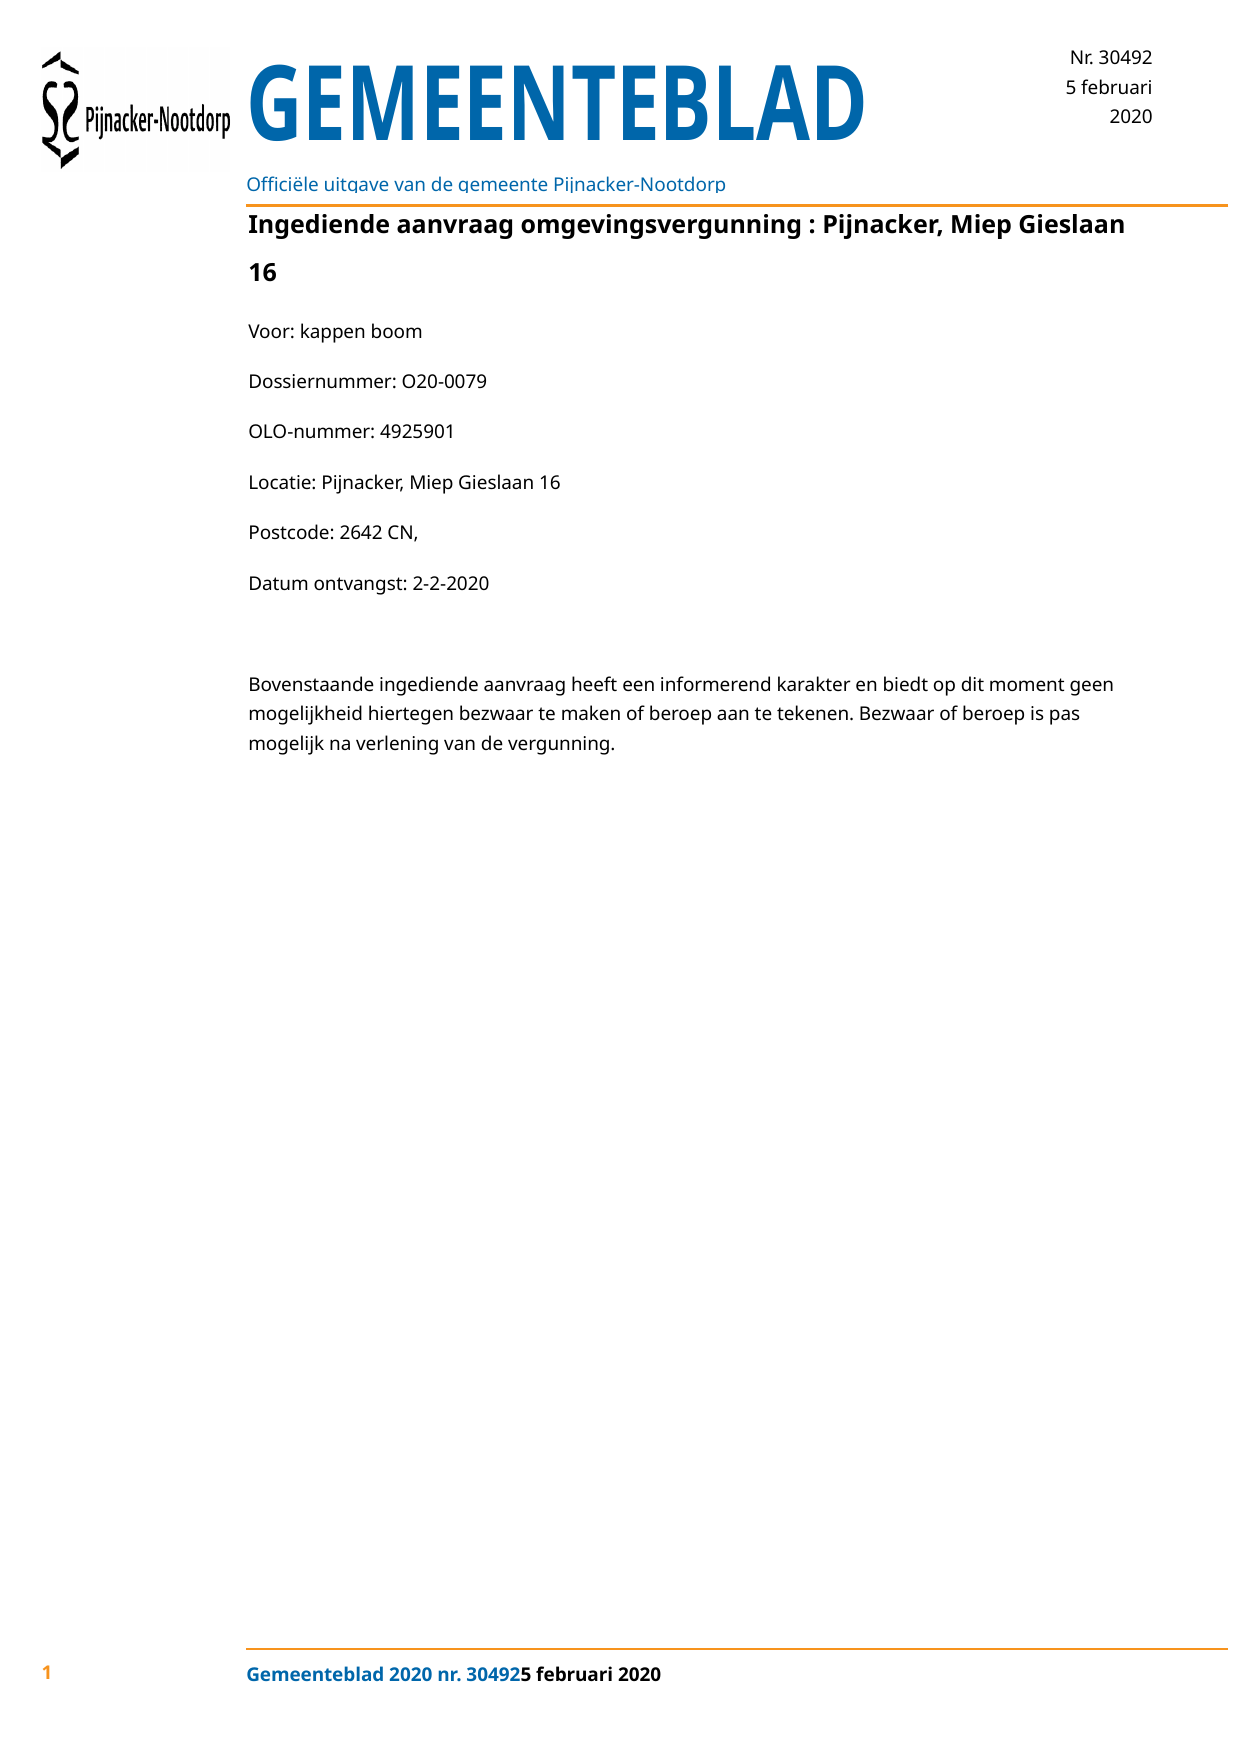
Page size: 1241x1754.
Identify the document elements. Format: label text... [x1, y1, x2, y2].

picture [41, 47, 231, 172]
text Datum ontvangst: 2-2-2020 [248, 570, 1152, 596]
text Dossiernummer: O20-0079 [248, 368, 1152, 394]
text Bovenstaande ingediende aanvraag heeft een informerend karakter en biedt op dit moment geen mogelijkheid hiertegen bezwaar te maken of beroep aan te tekenen. Bezwaar of beroep is pas mogelijk na verlening van de vergunning. [248, 671, 1152, 756]
text Voor: kappen boom [248, 318, 1152, 344]
text Ingediende aanvraag omgevingsvergunning : Pijnacker, Miep Gieslaan 16 [248, 207, 1152, 288]
text OLO-nummer: 4925901 [248, 419, 1152, 444]
text Locatie: Pijnacker, Miep Gieslaan 16 [248, 469, 1152, 495]
text Postcode: 2642 CN, [248, 519, 1152, 545]
